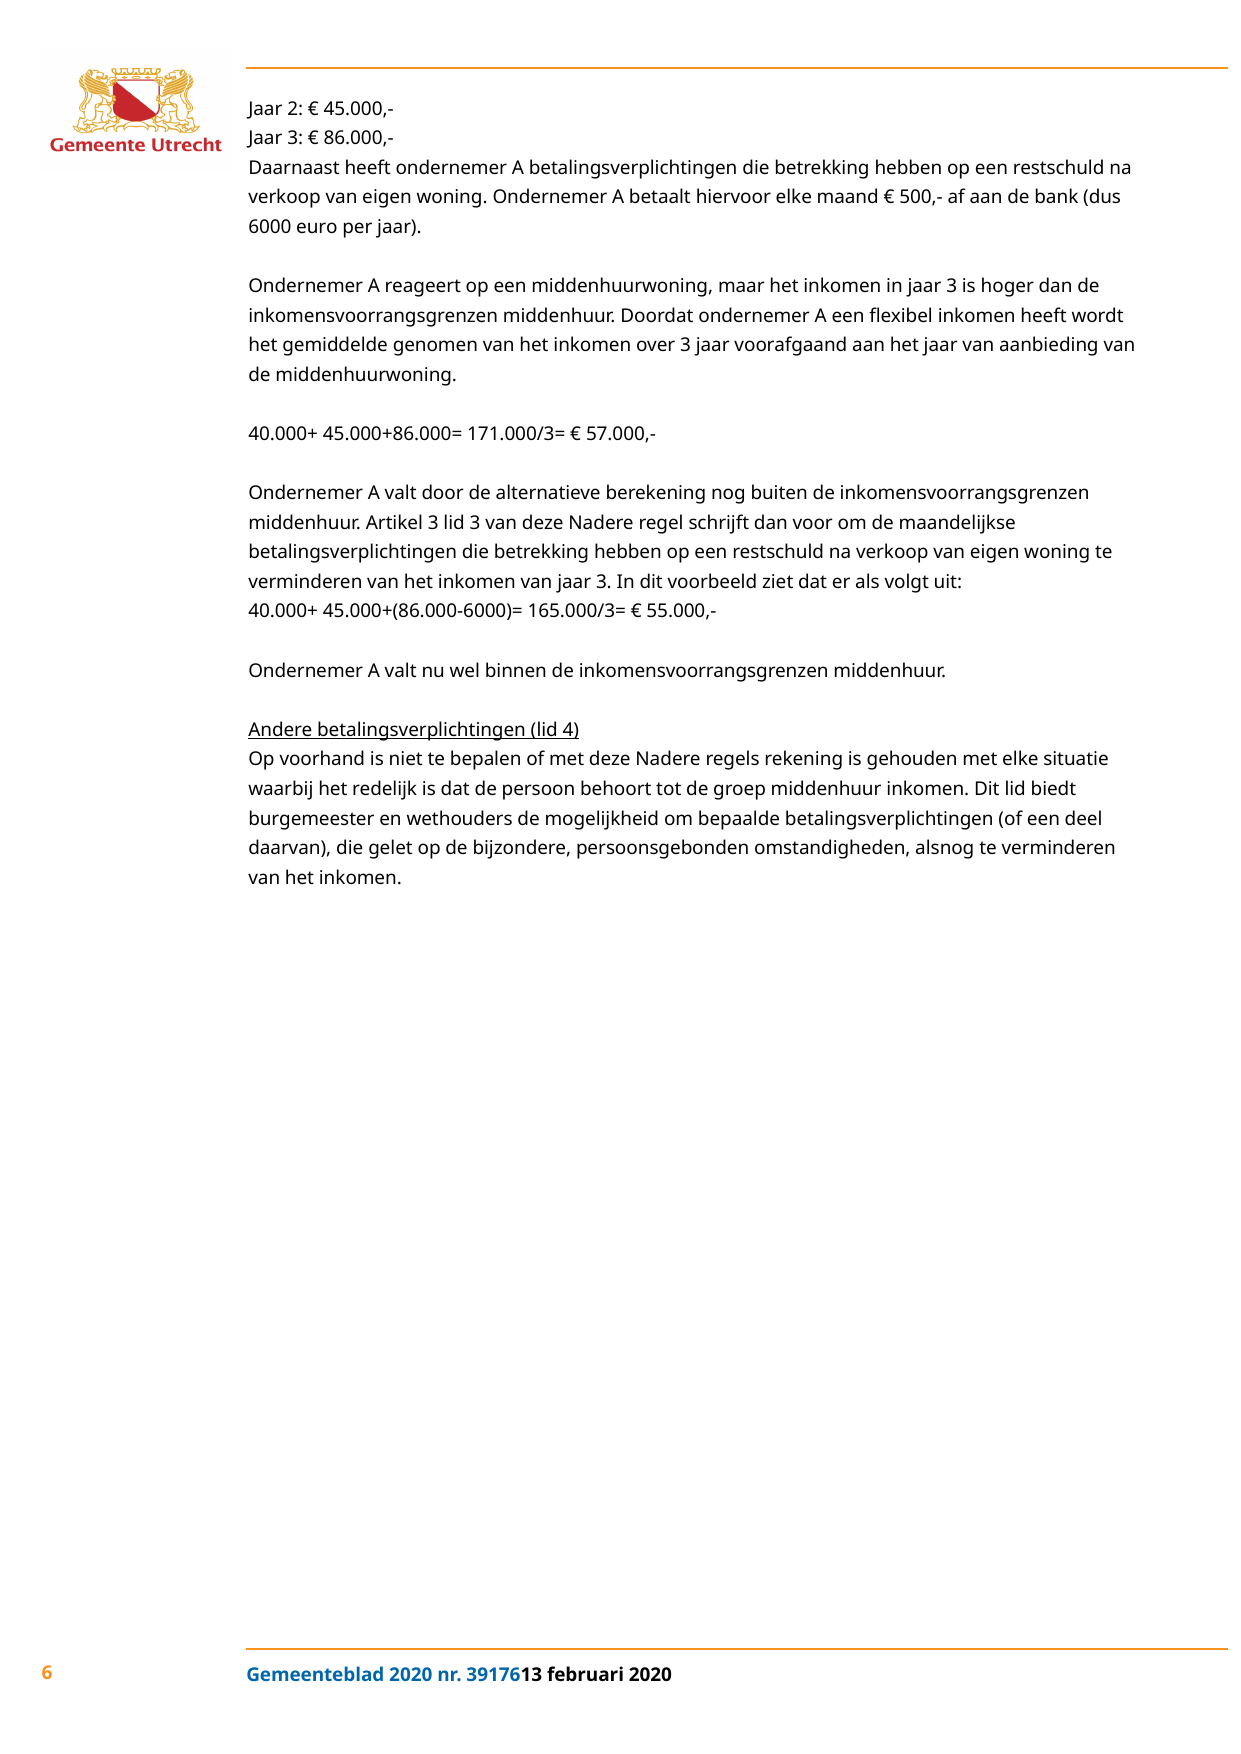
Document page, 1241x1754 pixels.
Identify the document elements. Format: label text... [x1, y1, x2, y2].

text Ondernemer A reageert op een middenhuurwoning, maar het inkomen in jaar 3 is hoger dan de inkomensvoorrangsgrenzen middenhuur. Doordat ondernemer A een flexibel inkomen heeft wordt het gemiddelde genomen van het inkomen over 3 jaar voorafgaand aan het jaar van aanbieding van de middenhuurwoning. [248, 272, 1152, 387]
text Jaar 3: € 86.000,- [248, 124, 1152, 150]
text Daarnaast heeft ondernemer A betalingsverplichtingen die betrekking hebben op een restschuld na verkoop van eigen woning. Ondernemer A betaalt hiervoor elke maand € 500,- af aan de bank (dus 6000 euro per jaar). [248, 154, 1152, 239]
text 40.000+ 45.000+86.000= 171.000/3= € 57.000,- [248, 420, 1152, 446]
text Ondernemer A valt door de alternatieve berekening nog buiten de inkomensvoorrangsgrenzen middenhuur. Artikel 3 lid 3 van deze Nadere regel schrijft dan voor om de maandelijkse betalingsverplichtingen die betrekking hebben op een restschuld na verkoop van eigen woning te verminderen van het inkomen van jaar 3. In dit voorbeeld ziet dat er als volgt uit: [248, 479, 1152, 594]
picture [41, 47, 231, 172]
text Op voorhand is niet te bepalen of met deze Nadere regels rekening is gehouden met elke situatie waarbij het redelijk is dat de persoon behoort tot de groep middenhuur inkomen. Dit lid biedt burgemeester en wethouders de mogelijkheid om bepaalde betalingsverplichtingen (of een deel daarvan), die gelet op de bijzondere, persoonsgebonden omstandigheden, alsnog te verminderen van het inkomen. [248, 746, 1152, 890]
text 40.000+ 45.000+(86.000-6000)= 165.000/3= € 55.000,- [248, 598, 1152, 623]
text Jaar 2: € 45.000,- [248, 95, 1152, 121]
text Ondernemer A valt nu wel binnen de inkomensvoorrangsgrenzen middenhuur. [248, 657, 1152, 683]
text Andere betalingsverplichtingen (lid 4) [248, 716, 1152, 742]
